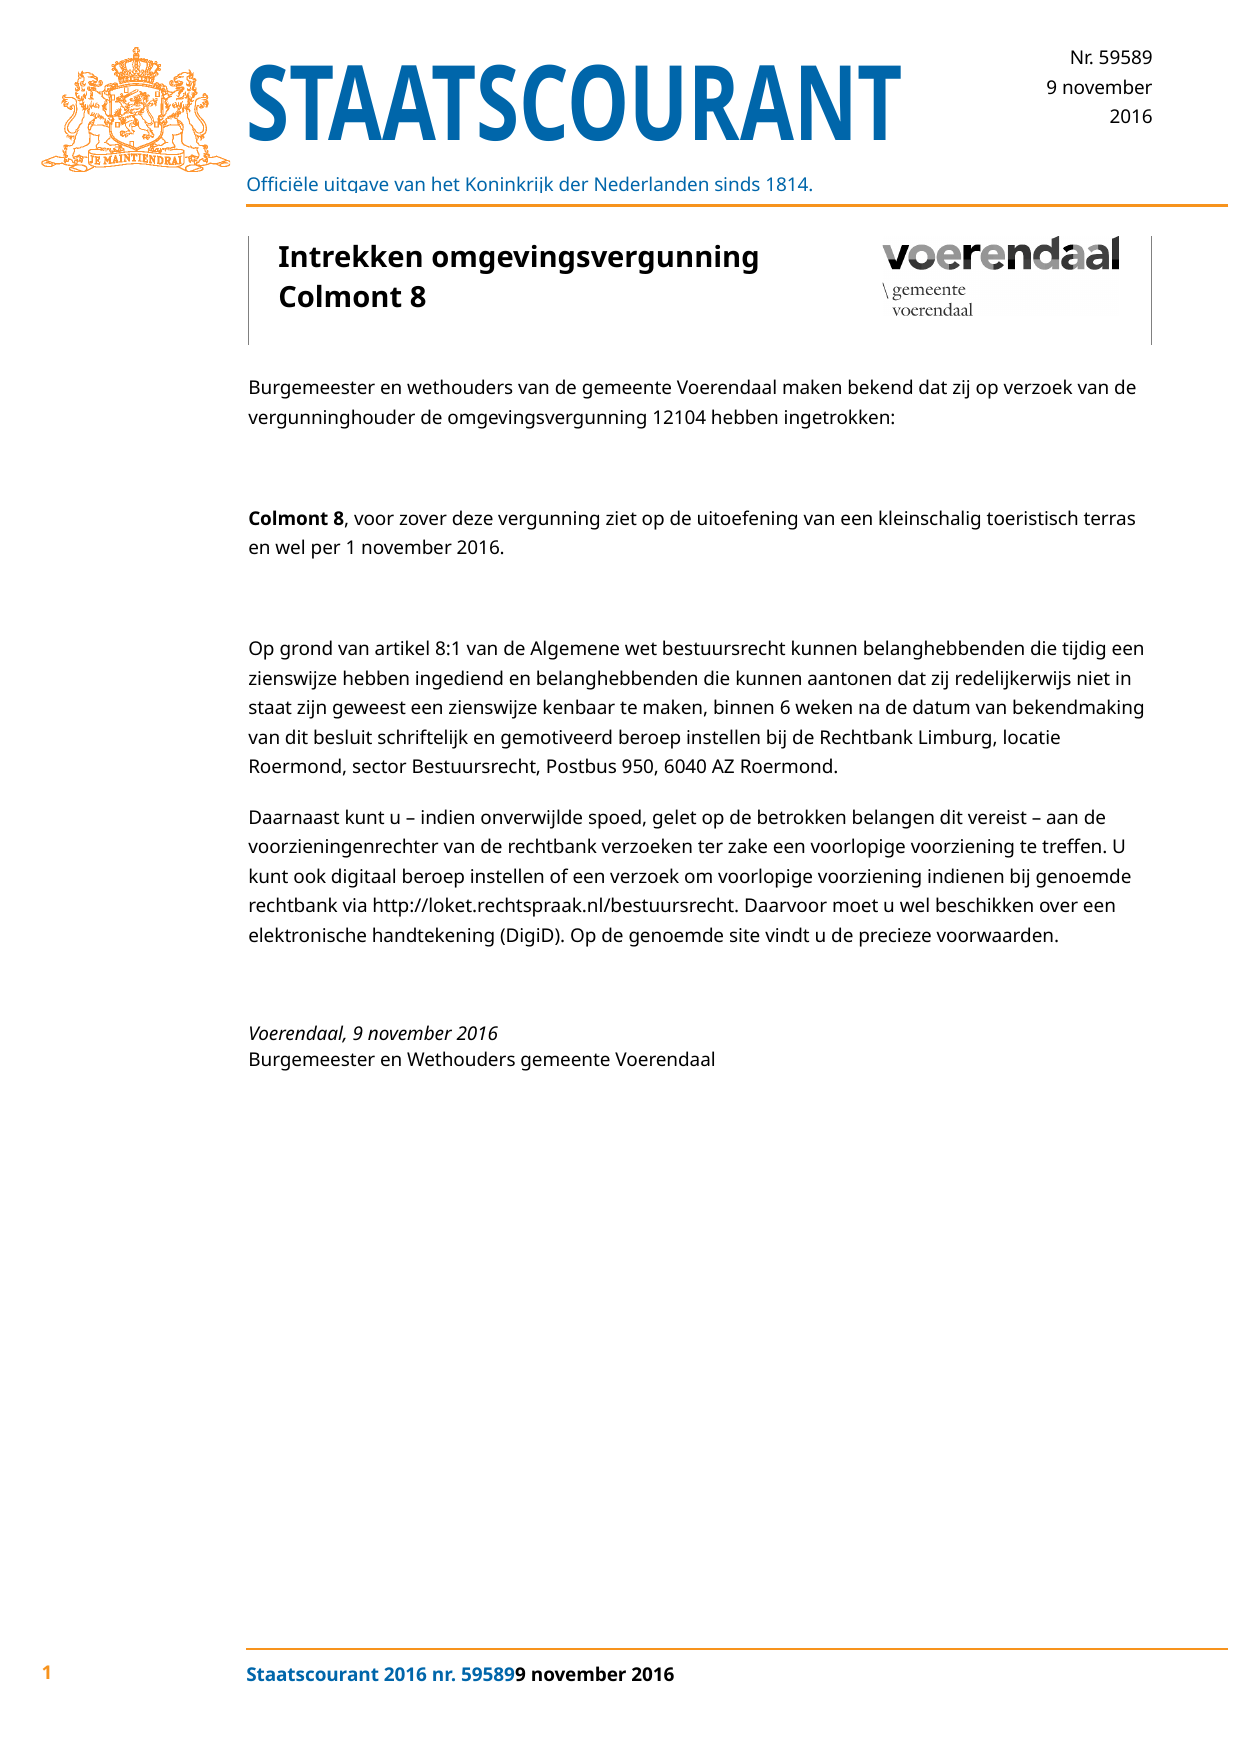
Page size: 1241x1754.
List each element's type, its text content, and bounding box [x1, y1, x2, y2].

text Voerendaal, 9 november 2016 [248, 1020, 1152, 1046]
table_header Intrekken omgevingsvergunning Colmont 8 [249, 236, 850, 345]
picture [882, 236, 1119, 316]
text Burgemeester en wethouders van de gemeente Voerendaal maken bekend dat zij op verzoek van de vergunninghouder de omgevingsvergunning 12104 hebben ingetrokken: [248, 374, 1152, 429]
text Burgemeester en Wethouders gemeente Voerendaal [248, 1046, 1152, 1072]
picture [41, 47, 231, 172]
text Op grond van artikel 8:1 van de Algemene wet bestuursrecht kunnen belanghebbenden die tijdig een zienswijze hebben ingediend en belanghebbenden die kunnen aantonen dat zij redelijkerwijs niet in staat zijn geweest een zienswijze kenbaar te maken, binnen 6 weken na de datum van bekendmaking van dit besluit schriftelijk en gemotiveerd beroep instellen bij de Rechtbank Limburg, locatie Roermond, sector Bestuursrecht, Postbus 950, 6040 AZ Roermond. [248, 635, 1152, 779]
text Colmont 8, voor zover deze vergunning ziet op de uitoefening van een kleinschalig toeristisch terras en wel per 1 november 2016. [248, 505, 1152, 560]
text Daarnaast kunt u – indien onverwijlde spoed, gelet op de betrokken belangen dit vereist – aan de voorzieningenrechter van de rechtbank verzoeken ter zake een voorlopige voorziening te treffen. U kunt ook digitaal beroep instellen of een verzoek om voorlopige voorziening indienen bij genoemde rechtbank via http://loket.rechtspraak.nl/bestuursrecht. Daarvoor moet u wel beschikken over een elektronische handtekening (DigiD). Op de genoemde site vindt u de precieze voorwaarden. [248, 804, 1152, 948]
table_header [850, 236, 1151, 345]
